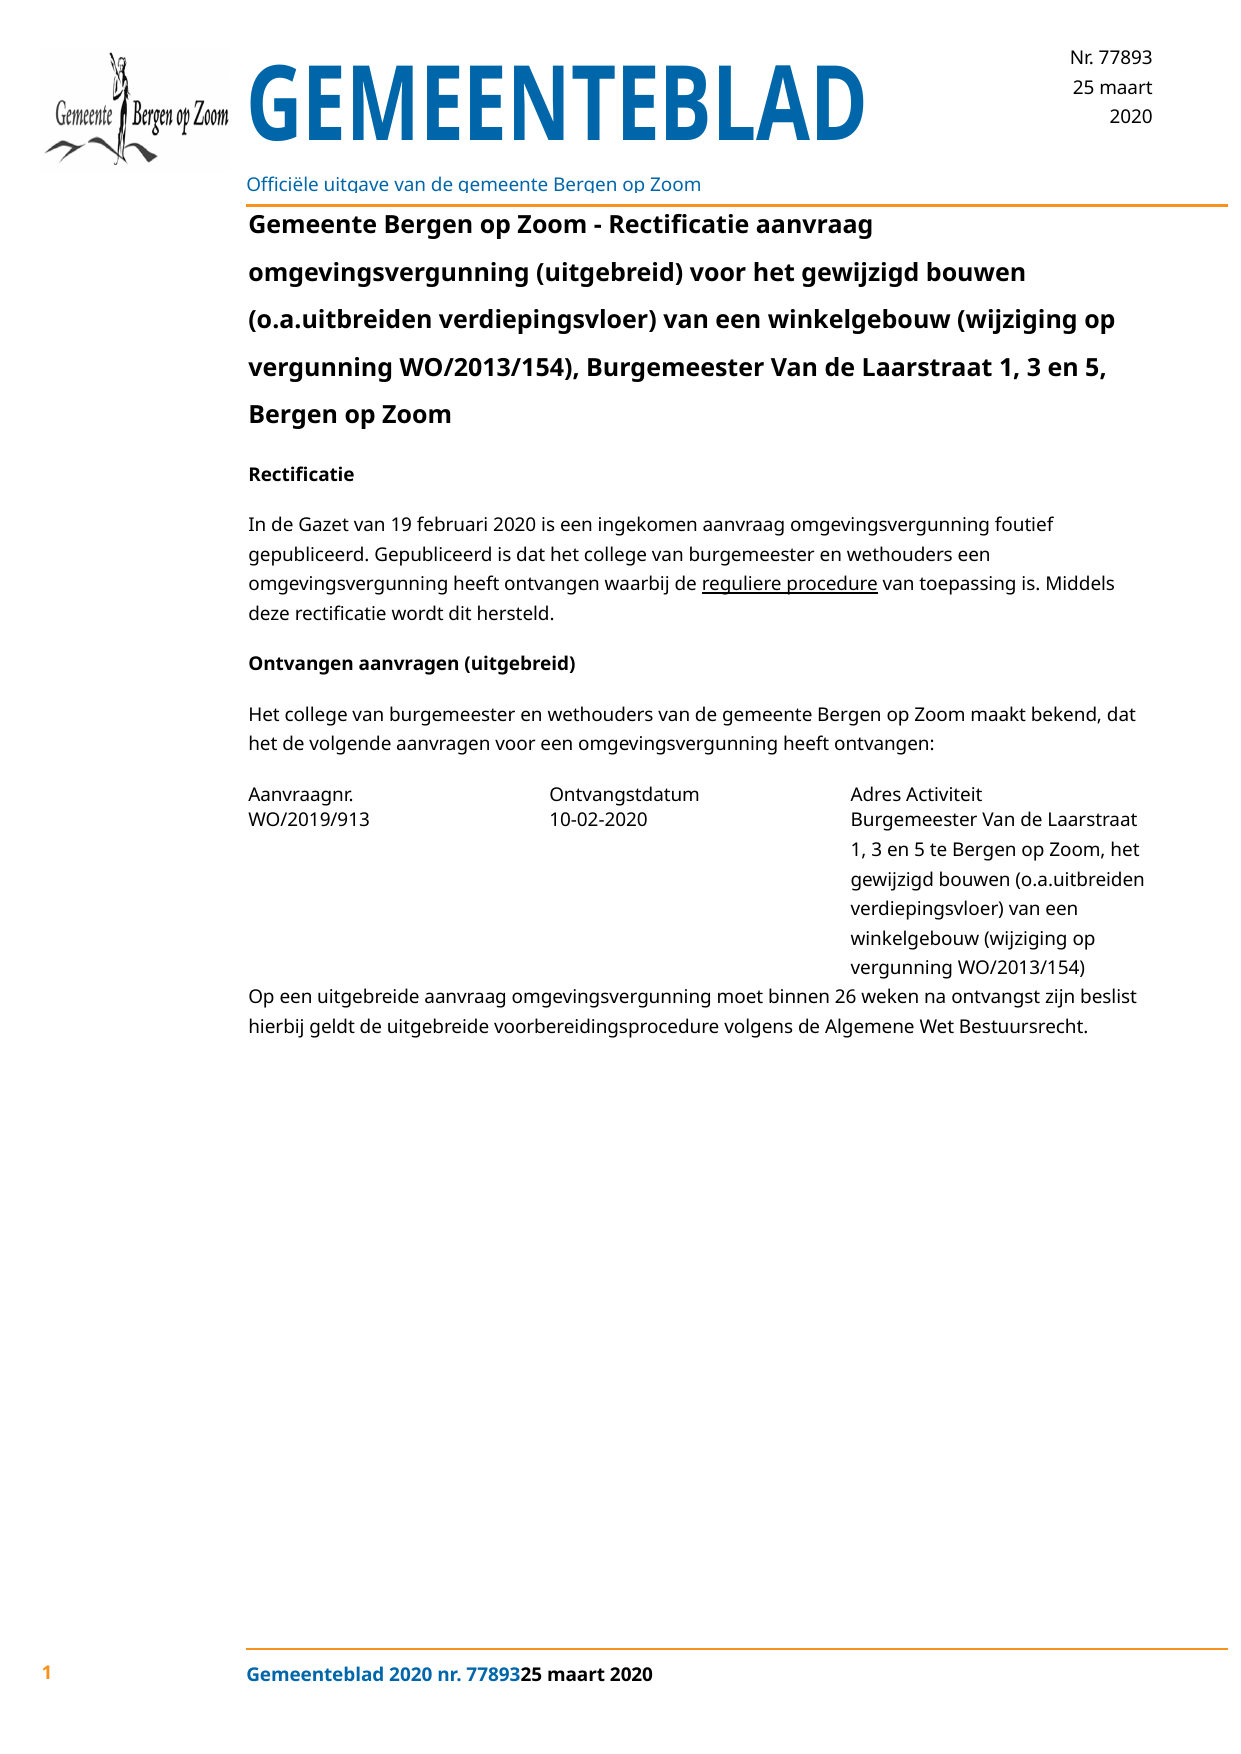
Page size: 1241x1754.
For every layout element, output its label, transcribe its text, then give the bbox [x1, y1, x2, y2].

table_cell 10-02-2020 [549, 807, 850, 980]
table_cell Burgemeester Van de Laarstraat 1, 3 en 5 te Bergen op Zoom, het gewijzigd bouwen (o.a.uitbreiden verdiepingsvloer) van een winkelgebouw (wijziging op vergunning WO/2013/154) [850, 807, 1152, 980]
text Ontvangen aanvragen (uitgebreid) [248, 650, 1152, 676]
table_cell WO/2019/913 [248, 807, 549, 980]
table_header Ontvangstdatum [549, 781, 850, 807]
text Gemeente Bergen op Zoom - Rectificatie aanvraag omgevingsvergunning (uitgebreid) voor het gewijzigd bouwen (o.a.uitbreiden verdiepingsvloer) van een winkelgebouw (wijziging op vergunning WO/2013/154), Burgemeester Van de Laarstraat 1, 3 en 5, Bergen op Zoom [248, 207, 1152, 431]
picture [41, 47, 231, 172]
text In de Gazet van 19 februari 2020 is een ingekomen aanvraag omgevingsvergunning foutief gepubliceerd. Gepubliceerd is dat het college van burgemeester en wethouders een omgevingsvergunning heeft ontvangen waarbij de reguliere procedure van toepassing is. Middels deze rectificatie wordt dit hersteld. [248, 511, 1152, 626]
text Op een uitgebreide aanvraag omgevingsvergunning moet binnen 26 weken na ontvangst zijn beslist hierbij geldt de uitgebreide voorbereidingsprocedure volgens de Algemene Wet Bestuursrecht. [248, 983, 1152, 1039]
text Rectificatie [248, 461, 1152, 486]
table_header Aanvraagnr. [248, 781, 549, 807]
text Het college van burgemeester en wethouders van de gemeente Bergen op Zoom maakt bekend, dat het de volgende aanvragen voor een omgevingsvergunning heeft ontvangen: [248, 701, 1152, 756]
table_header Adres Activiteit [850, 781, 1152, 807]
